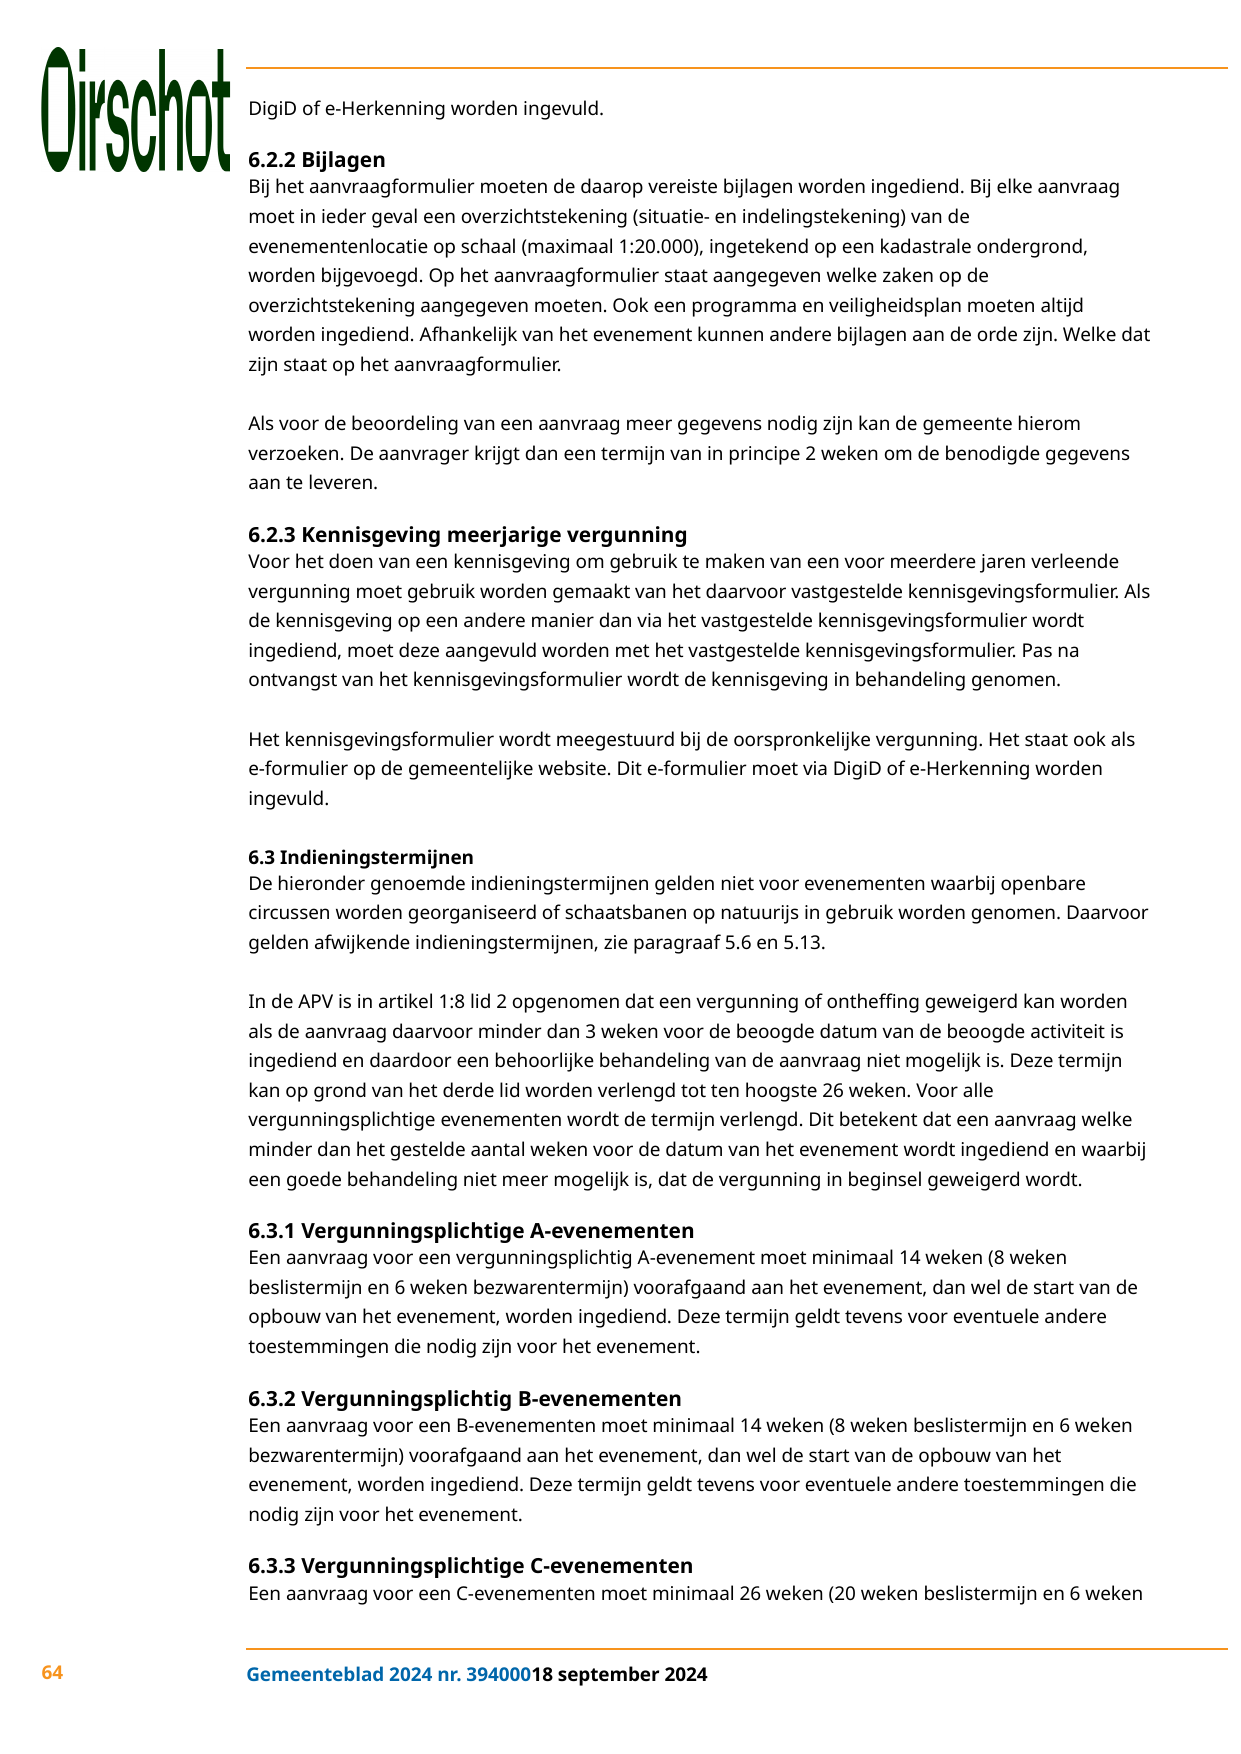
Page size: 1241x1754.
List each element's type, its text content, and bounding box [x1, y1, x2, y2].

text 6.2.3 Kennisgeving meerjarige vergunning [248, 520, 1152, 548]
text 6.3 Indieningstermijnen [248, 844, 1152, 870]
text Een aanvraag voor een vergunningsplichtig A-evenement moet minimaal 14 weken (8 weken beslistermijn en 6 weken bezwarentermijn) voorafgaand aan het evenement, dan wel de start van de opbouw van het evenement, worden ingediend. Deze termijn geldt tevens voor eventuele andere toestemmingen die nodig zijn voor het evenement. [248, 1244, 1152, 1359]
text 6.3.3 Vergunningsplichtige C-evenementen [248, 1551, 1152, 1580]
text 6.3.1 Vergunningsplichtige A-evenementen [248, 1216, 1152, 1244]
text Een aanvraag voor een B-evenementen moet minimaal 14 weken (8 weken beslistermijn en 6 weken bezwarentermijn) voorafgaand aan het evenement, dan wel de start van de opbouw van het evenement, worden ingediend. Deze termijn geldt tevens voor eventuele andere toestemmingen die nodig zijn voor het evenement. [248, 1412, 1152, 1527]
text Als voor de beoordeling van een aanvraag meer gegevens nodig zijn kan de gemeente hierom verzoeken. De aanvrager krijgt dan een termijn van in principe 2 weken om de benodigde gegevens aan te leveren. [248, 410, 1152, 495]
text De hieronder genoemde indieningstermijnen gelden niet voor evenementen waarbij openbare circussen worden georganiseerd of schaatsbanen op natuurijs in gebruik worden genomen. Daarvoor gelden afwijkende indieningstermijnen, zie paragraaf 5.6 en 5.13. [248, 870, 1152, 955]
text DigiD of e-Herkenning worden ingevuld. [248, 95, 1152, 121]
text In de APV is in artikel 1:8 lid 2 opgenomen dat een vergunning of ontheffing geweigerd kan worden als de aanvraag daarvoor minder dan 3 weken voor de beoogde datum van de beoogde activiteit is ingediend en daardoor een behoorlijke behandeling van de aanvraag niet mogelijk is. Deze termijn kan op grond van het derde lid worden verlengd tot ten hoogste 26 weken. Voor alle vergunningsplichtige evenementen wordt de termijn verlengd. Dit betekent dat een aanvraag welke minder dan het gestelde aantal weken voor de datum van het evenement wordt ingediend en waarbij een goede behandeling niet meer mogelijk is, dat de vergunning in beginsel geweigerd wordt. [248, 988, 1152, 1191]
text 6.2.2 Bijlagen [248, 145, 1152, 174]
text 6.3.2 Vergunningsplichtig B-evenementen [248, 1384, 1152, 1412]
text Voor het doen van een kennisgeving om gebruik te maken van een voor meerdere jaren verleende vergunning moet gebruik worden gemaakt van het daarvoor vastgestelde kennisgevingsformulier. Als de kennisgeving op een andere manier dan via het vastgestelde kennisgevingsformulier wordt ingediend, moet deze aangevuld worden met het vastgestelde kennisgevingsformulier. Pas na ontvangst van het kennisgevingsformulier wordt de kennisgeving in behandeling genomen. [248, 548, 1152, 692]
picture [41, 47, 231, 172]
text Het kennisgevingsformulier wordt meegestuurd bij de oorspronkelijke vergunning. Het staat ook als e-formulier op de gemeentelijke website. Dit e-formulier moet via DigiD of e-Herkenning worden ingevuld. [248, 726, 1152, 811]
text Een aanvraag voor een C-evenementen moet minimaal 26 weken (20 weken beslistermijn en 6 weken [248, 1580, 1152, 1606]
text Bij het aanvraagformulier moeten de daarop vereiste bijlagen worden ingediend. Bij elke aanvraag moet in ieder geval een overzichtstekening (situatie- en indelingstekening) van de evenementenlocatie op schaal (maximaal 1:20.000), ingetekend op een kadastrale ondergrond, worden bijgevoegd. Op het aanvraagformulier staat aangegeven welke zaken op de overzichtstekening aangegeven moeten. Ook een programma en veiligheidsplan moeten altijd worden ingediend. Afhankelijk van het evenement kunnen andere bijlagen aan de orde zijn. Welke dat zijn staat op het aanvraagformulier. [248, 174, 1152, 377]
